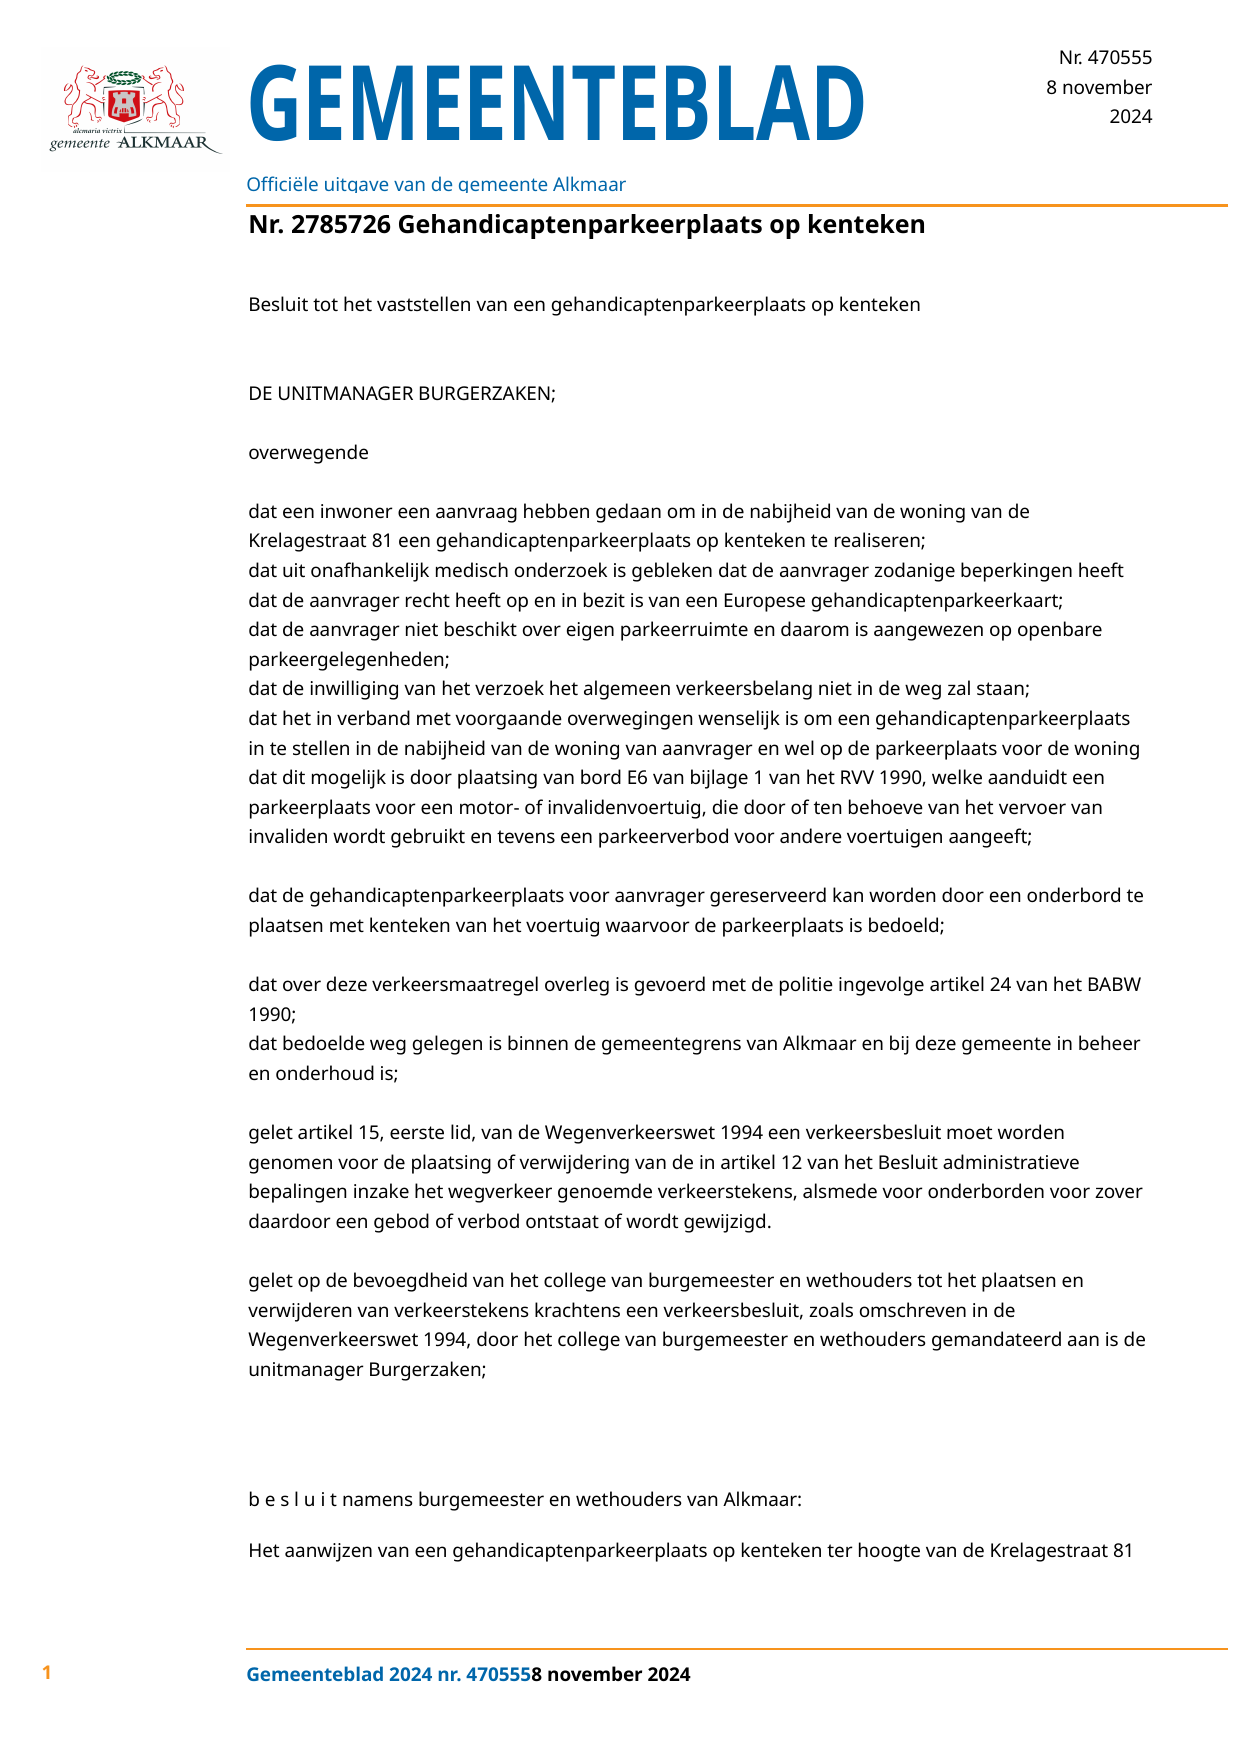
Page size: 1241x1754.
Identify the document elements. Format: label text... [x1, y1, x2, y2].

text DE UNITMANAGER BURGERZAKEN; [248, 380, 1152, 406]
text Besluit tot het vaststellen van een gehandicaptenparkeerplaats op kenteken [248, 291, 1152, 317]
text dat de inwilliging van het verzoek het algemeen verkeersbelang niet in de weg zal staan; [248, 676, 1152, 701]
text overwegende [248, 439, 1152, 465]
text Het aanwijzen van een gehandicaptenparkeerplaats op kenteken ter hoogte van de Krelagestraat 81 [248, 1537, 1152, 1563]
text dat het in verband met voorgaande overwegingen wenselijk is om een gehandicaptenparkeerplaats in te stellen in de nabijheid van de woning van aanvrager en wel op de parkeerplaats voor de woning dat dit mogelijk is door plaatsing van bord E6 van bijlage 1 van het RVV 1990, welke aanduidt een parkeerplaats voor een motor- of invalidenvoertuig, die door of ten behoeve van het vervoer van invaliden wordt gebruikt en tevens een parkeerverbod voor andere voertuigen aangeeft; [248, 705, 1152, 849]
text gelet op de bevoegdheid van het college van burgemeester en wethouders tot het plaatsen en verwijderen van verkeerstekens krachtens een verkeersbesluit, zoals omschreven in de Wegenverkeerswet 1994, door het college van burgemeester en wethouders gemandateerd aan is de unitmanager Burgerzaken; [248, 1267, 1152, 1382]
text dat de aanvrager niet beschikt over eigen parkeerruimte en daarom is aangewezen op openbare parkeergelegenheden; [248, 616, 1152, 672]
text dat over deze verkeersmaatregel overleg is gevoerd met de politie ingevolge artikel 24 van het BABW 1990; [248, 971, 1152, 1027]
text dat bedoelde weg gelegen is binnen de gemeentegrens van Alkmaar en bij deze gemeente in beheer en onderhoud is; [248, 1031, 1152, 1086]
text b e s l u i t namens burgemeester en wethouders van Alkmaar: [248, 1486, 1152, 1512]
text Nr. 2785726 Gehandicaptenparkeerplaats op kenteken [248, 207, 1152, 241]
text dat een inwoner een aanvraag hebben gedaan om in de nabijheid van de woning van de Krelagestraat 81 een gehandicaptenparkeerplaats op kenteken te realiseren; [248, 498, 1152, 553]
text dat uit onafhankelijk medisch onderzoek is gebleken dat de aanvrager zodanige beperkingen heeft dat de aanvrager recht heeft op en in bezit is van een Europese gehandicaptenparkeerkaart; [248, 557, 1152, 613]
text dat de gehandicaptenparkeerplaats voor aanvrager gereserveerd kan worden door een onderbord te plaatsen met kenteken van het voertuig waarvoor de parkeerplaats is bedoeld; [248, 883, 1152, 938]
picture [41, 47, 231, 172]
text gelet artikel 15, eerste lid, van de Wegenverkeerswet 1994 een verkeersbesluit moet worden genomen voor de plaatsing of verwijdering van de in artikel 12 van het Besluit administratieve bepalingen inzake het wegverkeer genoemde verkeerstekens, alsmede voor onderborden voor zover daardoor een gebod of verbod ontstaat of wordt gewijzigd. [248, 1119, 1152, 1234]
